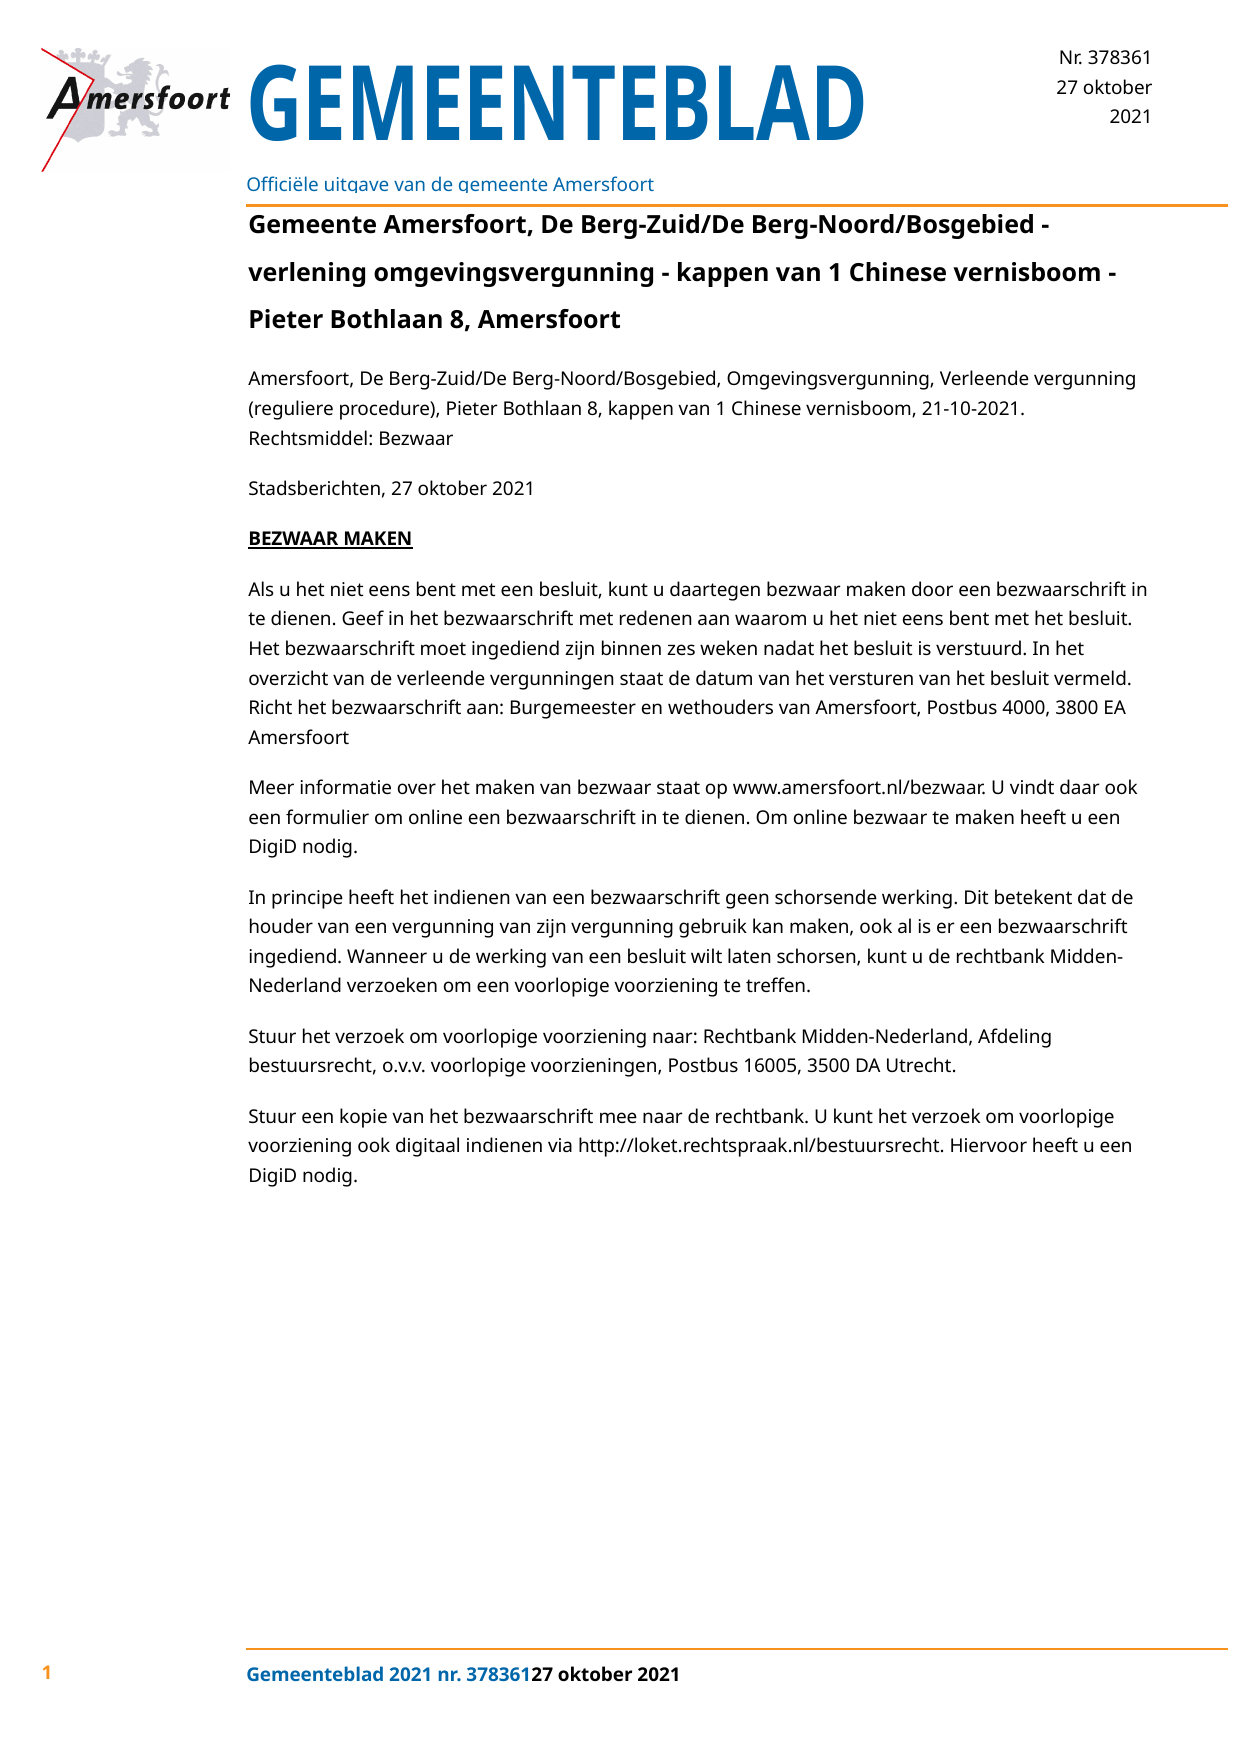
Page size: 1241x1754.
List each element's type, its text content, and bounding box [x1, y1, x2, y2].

text Stadsberichten, 27 oktober 2021 [248, 475, 1152, 501]
text Als u het niet eens bent met een besluit, kunt u daartegen bezwaar maken door een bezwaarschrift in te dienen. Geef in het bezwaarschrift met redenen aan waarom u het niet eens bent met het besluit. Het bezwaarschrift moet ingediend zijn binnen zes weken nadat het besluit is verstuurd. In het overzicht van de verleende vergunningen staat de datum van het versturen van het besluit vermeld. Richt het bezwaarschrift aan: Burgemeester en wethouders van Amersfoort, Postbus 4000, 3800 EA Amersfoort [248, 576, 1152, 749]
text Stuur een kopie van het bezwaarschrift mee naar de rechtbank. U kunt het verzoek om voorlopige voorziening ook digitaal indienen via http://loket.rechtspraak.nl/bestuursrecht. Hiervoor heeft u een DigiD nodig. [248, 1103, 1152, 1188]
text Gemeente Amersfoort, De Berg-Zuid/De Berg-Noord/Bosgebied - verlening omgevingsvergunning - kappen van 1 Chinese vernisboom - Pieter Bothlaan 8, Amersfoort [248, 207, 1152, 336]
text In principe heeft het indienen van een bezwaarschrift geen schorsende werking. Dit betekent dat de houder van een vergunning van zijn vergunning gebruik kan maken, ook al is er een bezwaarschrift ingediend. Wanneer u de werking van een besluit wilt laten schorsen, kunt u de rechtbank Midden-Nederland verzoeken om een voorlopige voorziening te treffen. [248, 884, 1152, 998]
text Stuur het verzoek om voorlopige voorziening naar: Rechtbank Midden-Nederland, Afdeling bestuursrecht, o.v.v. voorlopige voorzieningen, Postbus 16005, 3500 DA Utrecht. [248, 1023, 1152, 1078]
text Amersfoort, De Berg-Zuid/De Berg-Noord/Bosgebied, Omgevingsvergunning, Verleende vergunning (reguliere procedure), Pieter Bothlaan 8, kappen van 1 Chinese vernisboom, 21-10-2021. Rechtsmiddel: Bezwaar [248, 366, 1152, 450]
text Meer informatie over het maken van bezwaar staat op www.amersfoort.nl/bezwaar. U vindt daar ook een formulier om online een bezwaarschrift in te dienen. Om online bezwaar te maken heeft u een DigiD nodig. [248, 774, 1152, 859]
picture [41, 47, 231, 172]
text BEZWAAR MAKEN [248, 526, 1152, 551]
